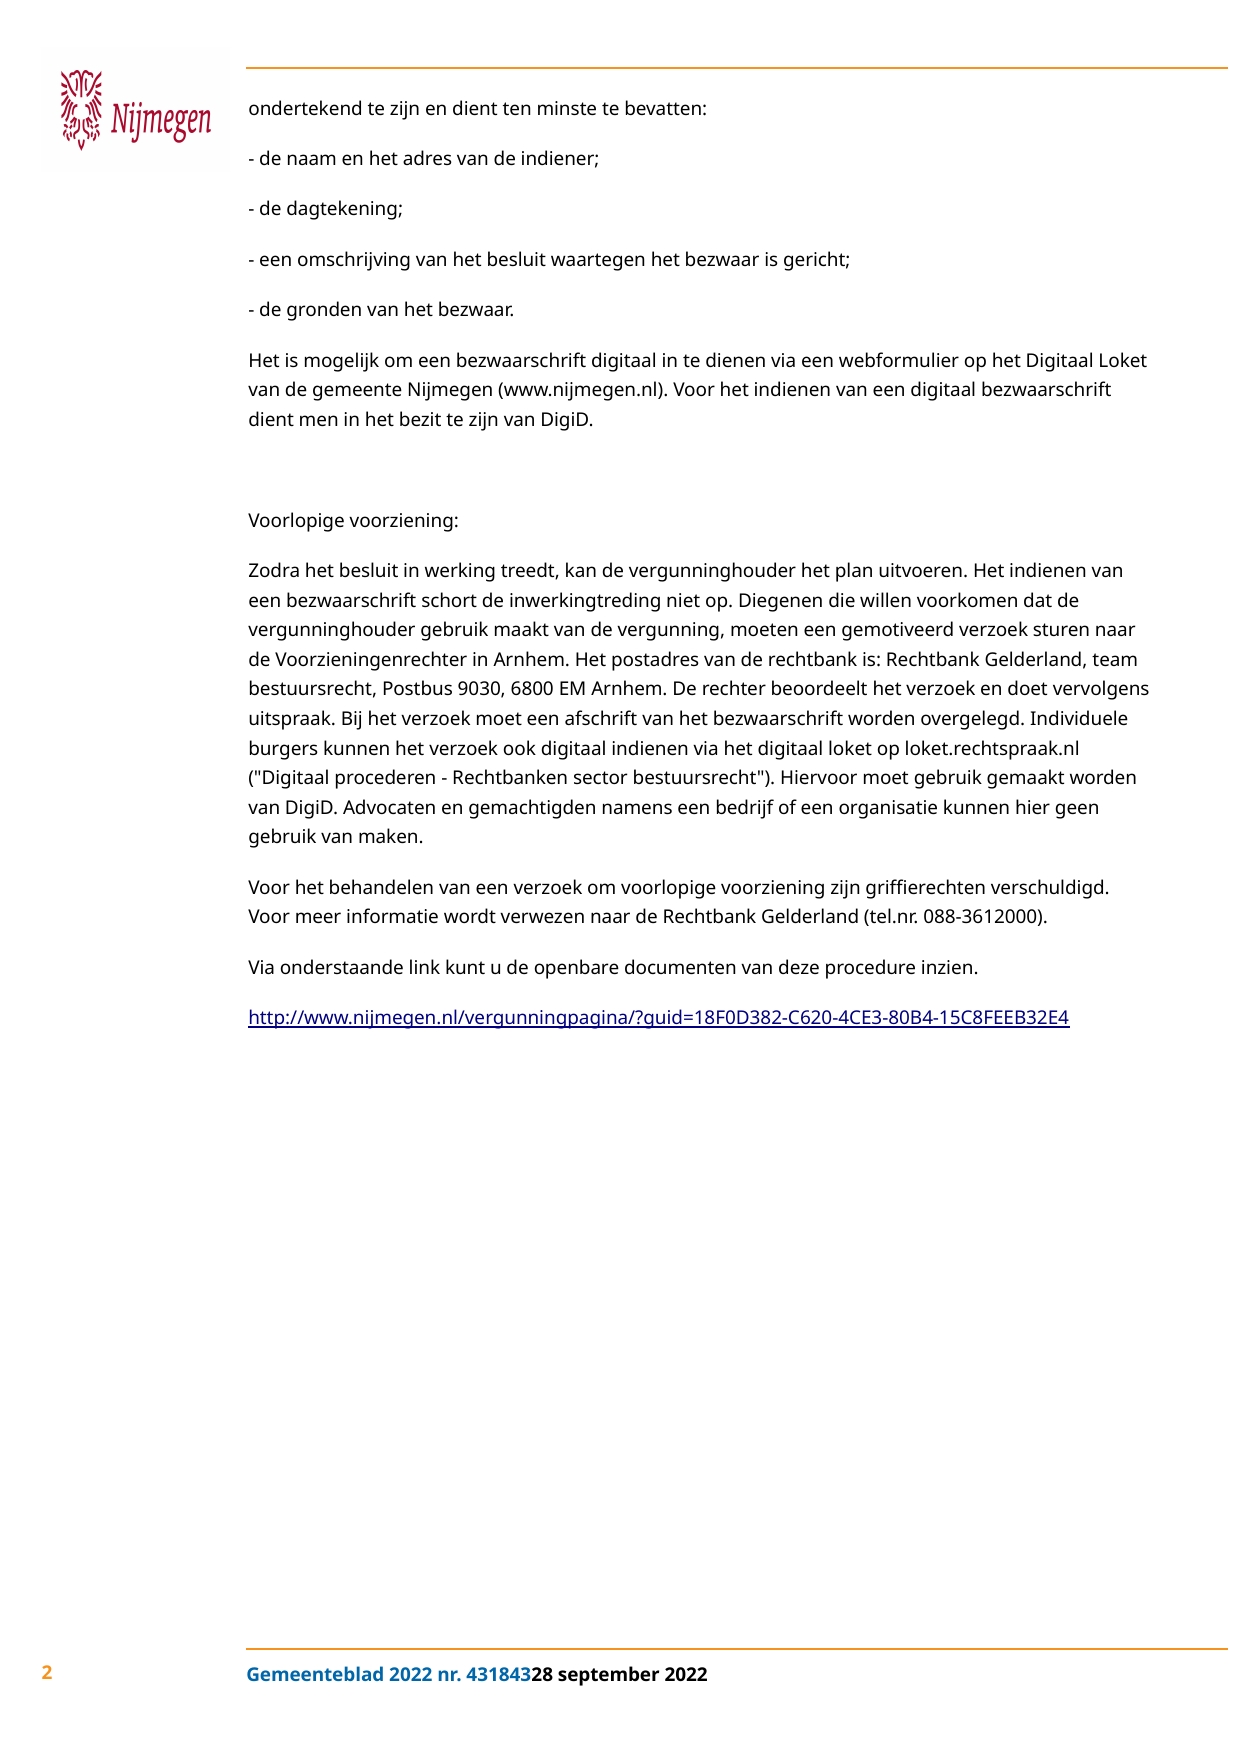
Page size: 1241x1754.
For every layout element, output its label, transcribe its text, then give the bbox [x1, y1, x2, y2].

text http://www.nijmegen.nl/vergunningpagina/?guid=18F0D382-C620-4CE3-80B4-15C8FEEB32E4 [248, 1004, 1152, 1030]
text - de dagtekening; [248, 196, 1152, 221]
text Voor het behandelen van een verzoek om voorlopige voorziening zijn griffierechten verschuldigd. Voor meer informatie wordt verwezen naar de Rechtbank Gelderland (tel.nr. 088-3612000). [248, 874, 1152, 929]
text Zodra het besluit in werking treedt, kan de vergunninghouder het plan uitvoeren. Het indienen van een bezwaarschrift schort de inwerkingtreding niet op. Diegenen die willen voorkomen dat de vergunninghouder gebruik maakt van de vergunning, moeten een gemotiveerd verzoek sturen naar de Voorzieningenrechter in Arnhem. Het postadres van de rechtbank is: Rechtbank Gelderland, team bestuursrecht, Postbus 9030, 6800 EM Arnhem. De rechter beoordeelt het verzoek en doet vervolgens uitspraak. Bij het verzoek moet een afschrift van het bezwaarschrift worden overgelegd. Individuele burgers kunnen het verzoek ook digitaal indienen via het digitaal loket op loket.rechtspraak.nl ("Digitaal procederen - Rechtbanken sector bestuursrecht"). Hiervoor moet gebruik gemaakt worden van DigiD. Advocaten en gemachtigden namens een bedrijf of een organisatie kunnen hier geen gebruik van maken. [248, 557, 1152, 849]
text Via onderstaande link kunt u de openbare documenten van deze procedure inzien. [248, 954, 1152, 980]
picture [41, 47, 231, 172]
text Voorlopige voorziening: [248, 507, 1152, 533]
text Het is mogelijk om een bezwaarschrift digitaal in te dienen via een webformulier op het Digitaal Loket van de gemeente Nijmegen (www.nijmegen.nl). Voor het indienen van een digitaal bezwaarschrift dient men in het bezit te zijn van DigiD. [248, 347, 1152, 432]
text ondertekend te zijn en dient ten minste te bevatten: [248, 95, 1152, 121]
text - een omschrijving van het besluit waartegen het bezwaar is gericht; [248, 246, 1152, 272]
text - de naam en het adres van de indiener; [248, 145, 1152, 171]
text - de gronden van het bezwaar. [248, 296, 1152, 322]
